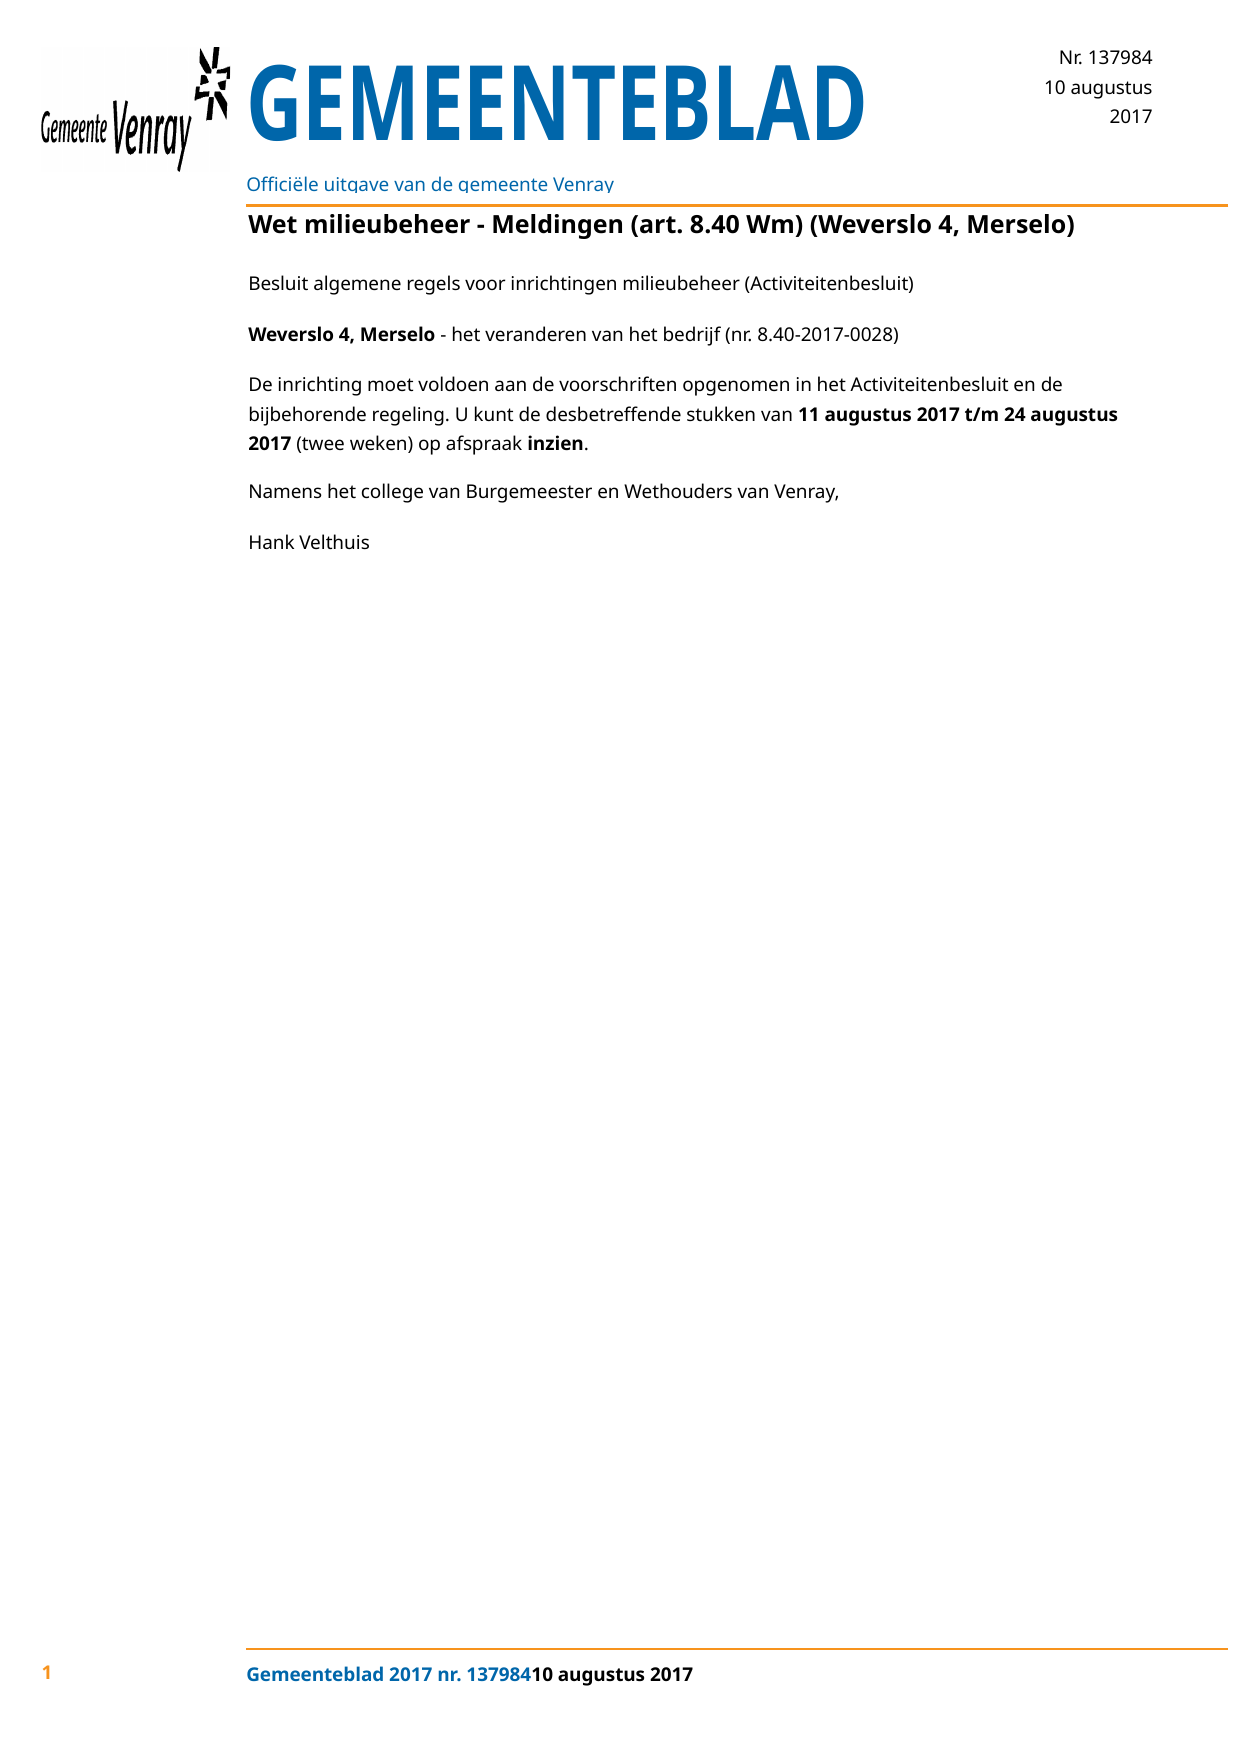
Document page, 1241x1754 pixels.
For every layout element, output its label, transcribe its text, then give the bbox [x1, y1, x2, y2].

text Besluit algemene regels voor inrichtingen milieubeheer (Activiteitenbesluit) [248, 270, 1152, 296]
text De inrichting moet voldoen aan de voorschriften opgenomen in het Activiteitenbesluit en de bijbehorende regeling. U kunt de desbetreffende stukken van 11 augustus 2017 t/m 24 augustus 2017 (twee weken) op afspraak inzien. [248, 371, 1152, 456]
text Hank Velthuis [248, 529, 1152, 555]
picture [41, 47, 231, 172]
text Weverslo 4, Merselo - het veranderen van het bedrijf (nr. 8.40-2017-0028) [248, 321, 1152, 346]
text Wet milieubeheer - Meldingen (art. 8.40 Wm) (Weverslo 4, Merselo) [248, 207, 1152, 241]
text Namens het college van Burgemeester en Wethouders van Venray, [248, 478, 1152, 504]
